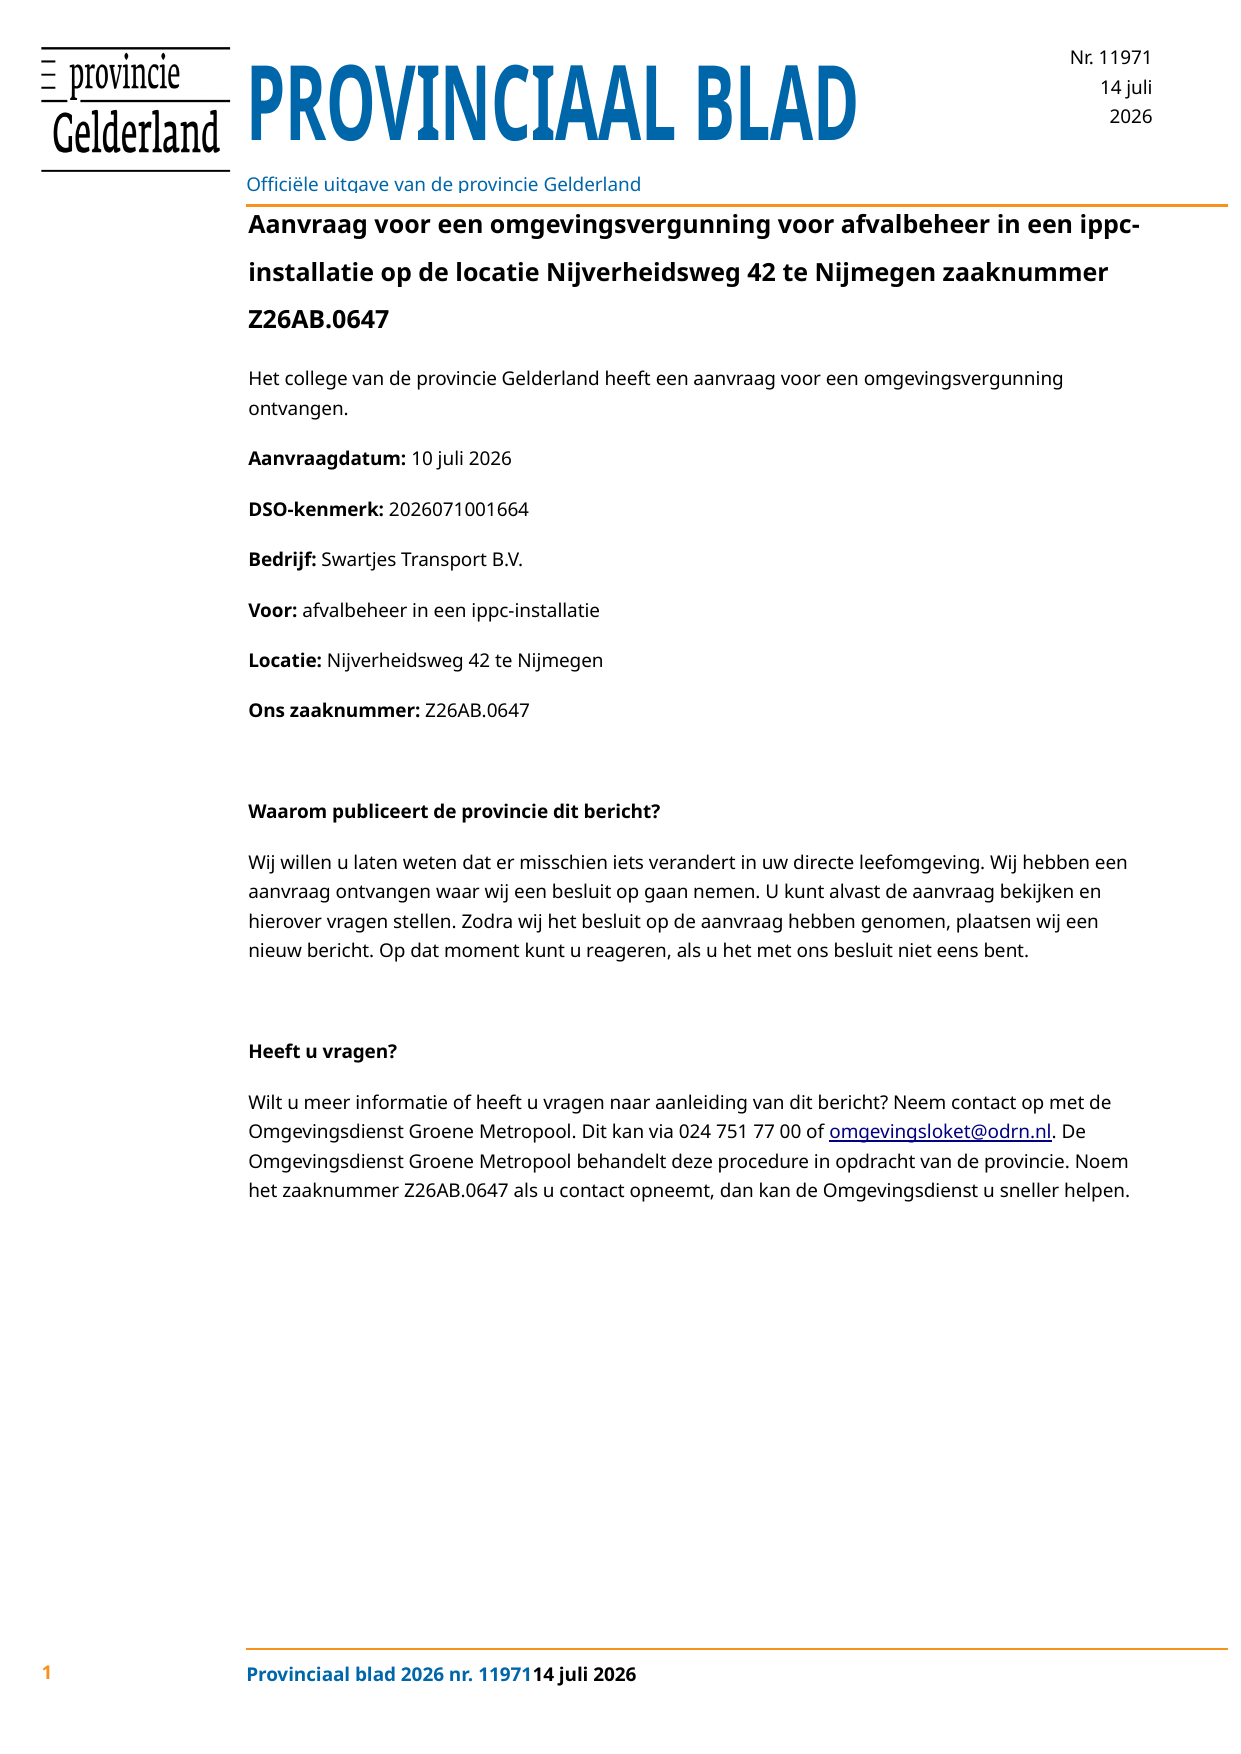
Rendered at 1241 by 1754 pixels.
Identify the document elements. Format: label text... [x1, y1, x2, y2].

text DSO-kenmerk: 2026071001664 [248, 496, 1152, 522]
text Waarom publiceert de provincie dit bericht? [248, 798, 1152, 824]
text Voor: afvalbeheer in een ippc-installatie [248, 597, 1152, 622]
text Aanvraagdatum: 10 juli 2026 [248, 446, 1152, 471]
text Heeft u vragen? [248, 1038, 1152, 1064]
picture [41, 47, 231, 172]
text Wilt u meer informatie of heeft u vragen naar aanleiding van dit bericht? Neem contact op met de Omgevingsdienst Groene Metropool. Dit kan via 024 751 77 00 of omgevingsloket@odrn.nl. De Omgevingsdienst Groene Metropool behandelt deze procedure in opdracht van de provincie. Noem het zaaknummer Z26AB.0647 als u contact opneemt, dan kan de Omgevingsdienst u sneller helpen. [248, 1089, 1152, 1203]
text Locatie: Nijverheidsweg 42 te Nijmegen [248, 647, 1152, 673]
text Bedrijf: Swartjes Transport B.V. [248, 546, 1152, 572]
text Wij willen u laten weten dat er misschien iets verandert in uw directe leefomgeving. Wij hebben een aanvraag ontvangen waar wij een besluit op gaan nemen. U kunt alvast de aanvraag bekijken en hierover vragen stellen. Zodra wij het besluit op de aanvraag hebben genomen, plaatsen wij een nieuw bericht. Op dat moment kunt u reageren, als u het met ons besluit niet eens bent. [248, 849, 1152, 963]
text Ons zaaknummer: Z26AB.0647 [248, 698, 1152, 723]
text Het college van de provincie Gelderland heeft een aanvraag voor een omgevingsvergunning ontvangen. [248, 366, 1152, 421]
text Aanvraag voor een omgevingsvergunning voor afvalbeheer in een ippc-installatie op de locatie Nijverheidsweg 42 te Nijmegen zaaknummer Z26AB.0647 [248, 207, 1152, 336]
